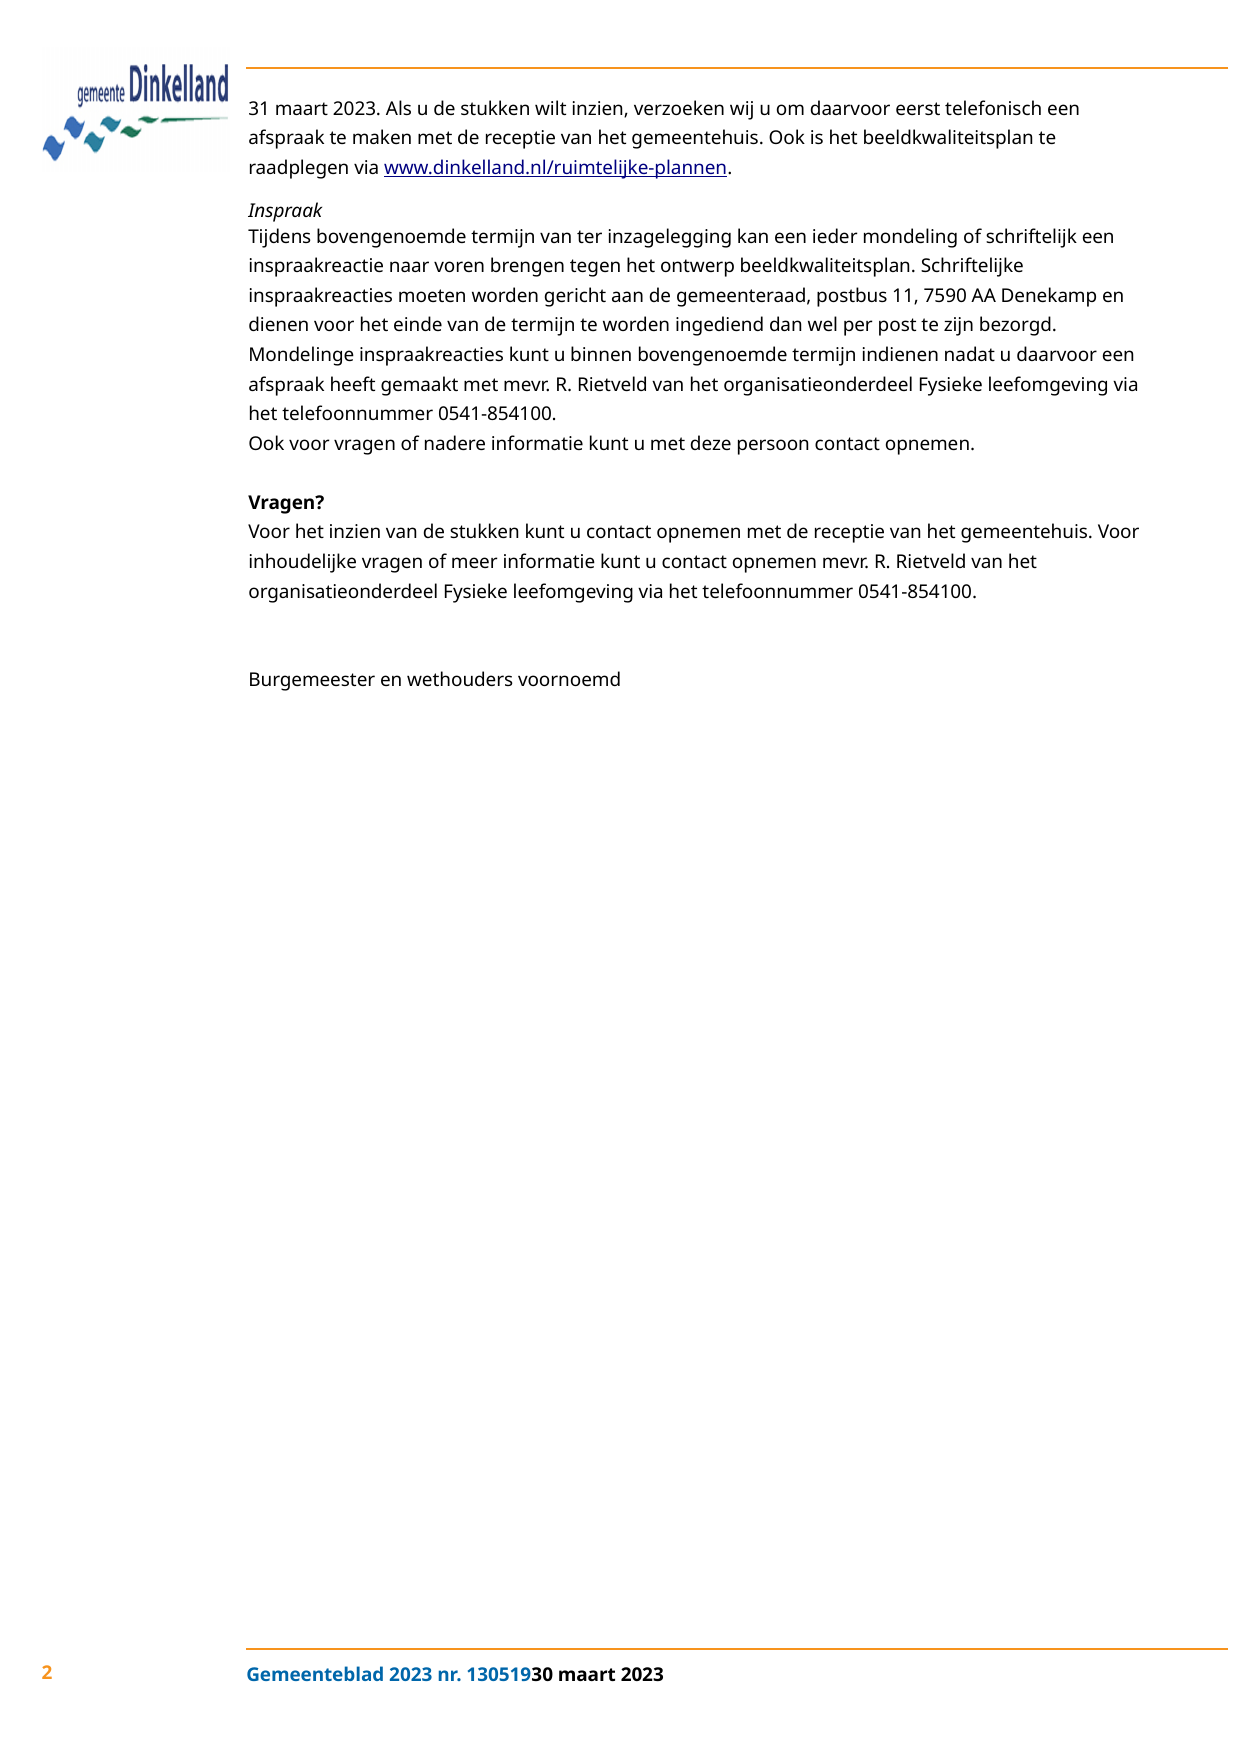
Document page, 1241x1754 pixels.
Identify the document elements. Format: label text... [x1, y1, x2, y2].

text Voor het inzien van de stukken kunt u contact opnemen met de receptie van het gemeentehuis. Voor inhoudelijke vragen of meer informatie kunt u contact opnemen mevr. R. Rietveld van het organisatieonderdeel Fysieke leefomgeving via het telefoonnummer 0541-854100. [248, 519, 1152, 603]
text Burgemeester en wethouders voornoemd [248, 667, 1152, 692]
picture [41, 47, 231, 172]
text Tijdens bovengenoemde termijn van ter inzagelegging kan een ieder mondeling of schriftelijk een inspraakreactie naar voren brengen tegen het ontwerp beeldkwaliteitsplan. Schriftelijke inspraakreacties moeten worden gericht aan de gemeenteraad, postbus 11, 7590 AA Denekamp en dienen voor het einde van de termijn te worden ingediend dan wel per post te zijn bezorgd. Mondelinge inspraakreacties kunt u binnen bovengenoemde termijn indienen nadat u daarvoor een afspraak heeft gemaakt met mevr. R. Rietveld van het organisatieonderdeel Fysieke leefomgeving via het telefoonnummer 0541-854100. [248, 223, 1152, 426]
text Ook voor vragen of nadere informatie kunt u met deze persoon contact opnemen. [248, 430, 1152, 456]
text Inspraak [248, 197, 1152, 223]
text 31 maart 2023. Als u de stukken wilt inzien, verzoeken wij u om daarvoor eerst telefonisch een afspraak te maken met de receptie van het gemeentehuis. Ook is het beeldkwaliteitsplan te raadplegen via www.dinkelland.nl/ruimtelijke-plannen. [248, 95, 1152, 180]
text Vragen? [248, 489, 1152, 515]
